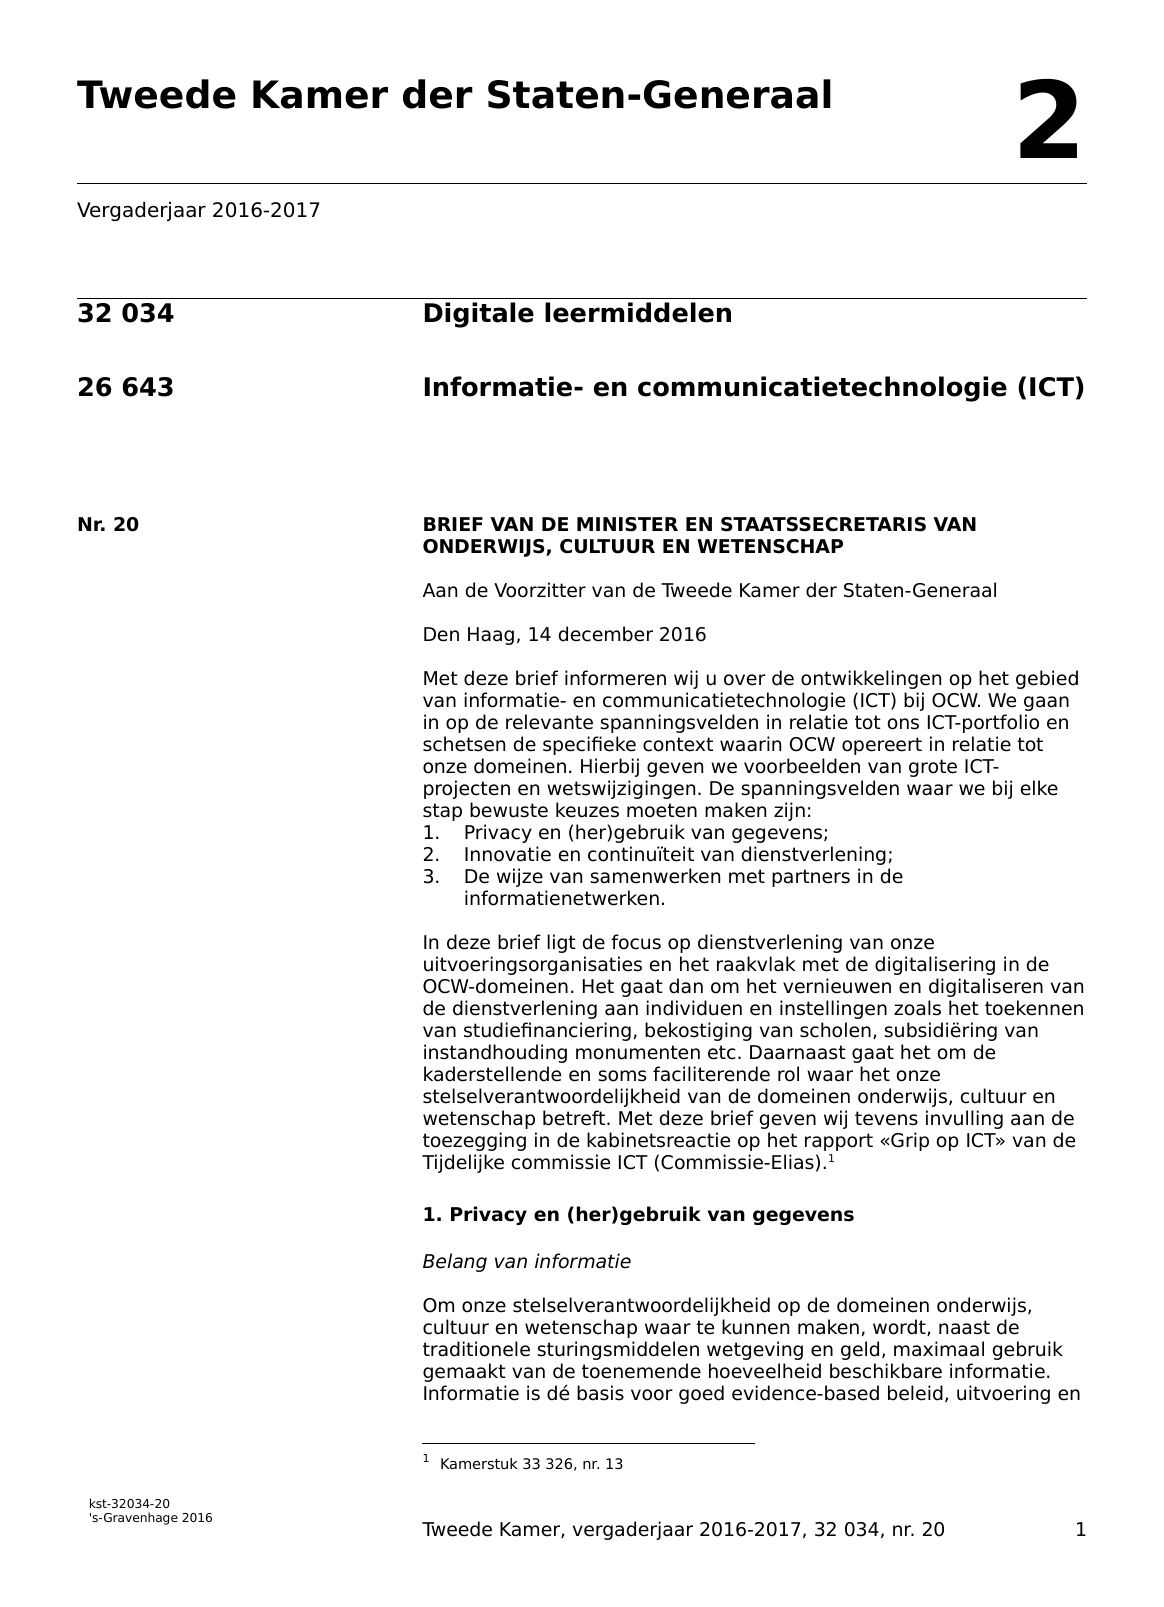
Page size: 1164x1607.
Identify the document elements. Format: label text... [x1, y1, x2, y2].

text Aan de Voorzitter van de Tweede Kamer der Staten-Generaal [422, 580, 1087, 602]
text Kamerstuk 33 326, nr. 13 [422, 1452, 1087, 1474]
table_cell Vergaderjaar 2016-2017 [77, 184, 1087, 298]
subtitle 1. Privacy en (her)gebruik van gegevens [422, 1204, 1087, 1226]
table_header Tweede Kamer der Staten-Generaal [77, 59, 886, 183]
text 3. De wijze van samenwerken met partners in de informatienetwerken. [422, 866, 1087, 910]
subtitle 26 643 Informatie- en communicatietechnologie (ICT) [77, 373, 1087, 403]
subtitle Belang van informatie [422, 1251, 1087, 1273]
table_header 2 [886, 59, 1087, 183]
subtitle Nr. 20 BRIEF VAN DE MINISTER EN STAATSSECRETARIS VAN ONDERWIJS, CULTUUR EN WETENSCHAP [77, 514, 1087, 558]
text kst-32034-20 [88, 1497, 323, 1511]
text In deze brief ligt de focus op dienstverlening van onze uitvoeringsorganisaties en het raakvlak met de digitalisering in de OCW-domeinen. Het gaat dan om het vernieuwen en digitaliseren van de dienstverlening aan individuen en instellingen zoals het toekennen van studiefinanciering, bekostiging van scholen, subsidiëring van instandhouding monumenten etc. Daarnaast gaat het om de kaderstellende en soms faciliterende rol waar het onze stelselverantwoordelijkheid van de domeinen onderwijs, cultuur en wetenschap betreft. Met deze brief geven wij tevens invulling aan de toezegging in de kabinetsreactie op het rapport «Grip op ICT» van de Tijdelijke commissie ICT (Commissie-Elias). [422, 932, 1087, 1174]
subtitle 32 034 Digitale leermiddelen [77, 299, 1087, 329]
text Den Haag, 14 december 2016 [422, 624, 1087, 646]
text Met deze brief informeren wij u over de ontwikkelingen op het gebied van informatie- en communicatietechnologie (ICT) bij OCW. We gaan in op de relevante spanningsvelden in relatie tot ons ICT-portfolio en schetsen de specifieke context waarin OCW opereert in relatie tot onze domeinen. Hierbij geven we voorbeelden van grote ICT-projecten en wetswijzigingen. De spanningsvelden waar we bij elke stap bewuste keuzes moeten maken zijn: [422, 668, 1087, 822]
text 's-Gravenhage 2016 [88, 1511, 323, 1525]
text 1. Privacy en (her)gebruik van gegevens; [422, 822, 1087, 844]
text Om onze stelselverantwoordelijkheid op de domeinen onderwijs, cultuur en wetenschap waar te kunnen maken, wordt, naast de traditionele sturingsmiddelen wetgeving en geld, maximaal gebruik gemaakt van de toenemende hoeveelheid beschikbare informatie. Informatie is dé basis voor goed evidence-based beleid, uitvoering en [422, 1295, 1087, 1405]
text 2. Innovatie en continuïteit van dienstverlening; [422, 844, 1087, 866]
